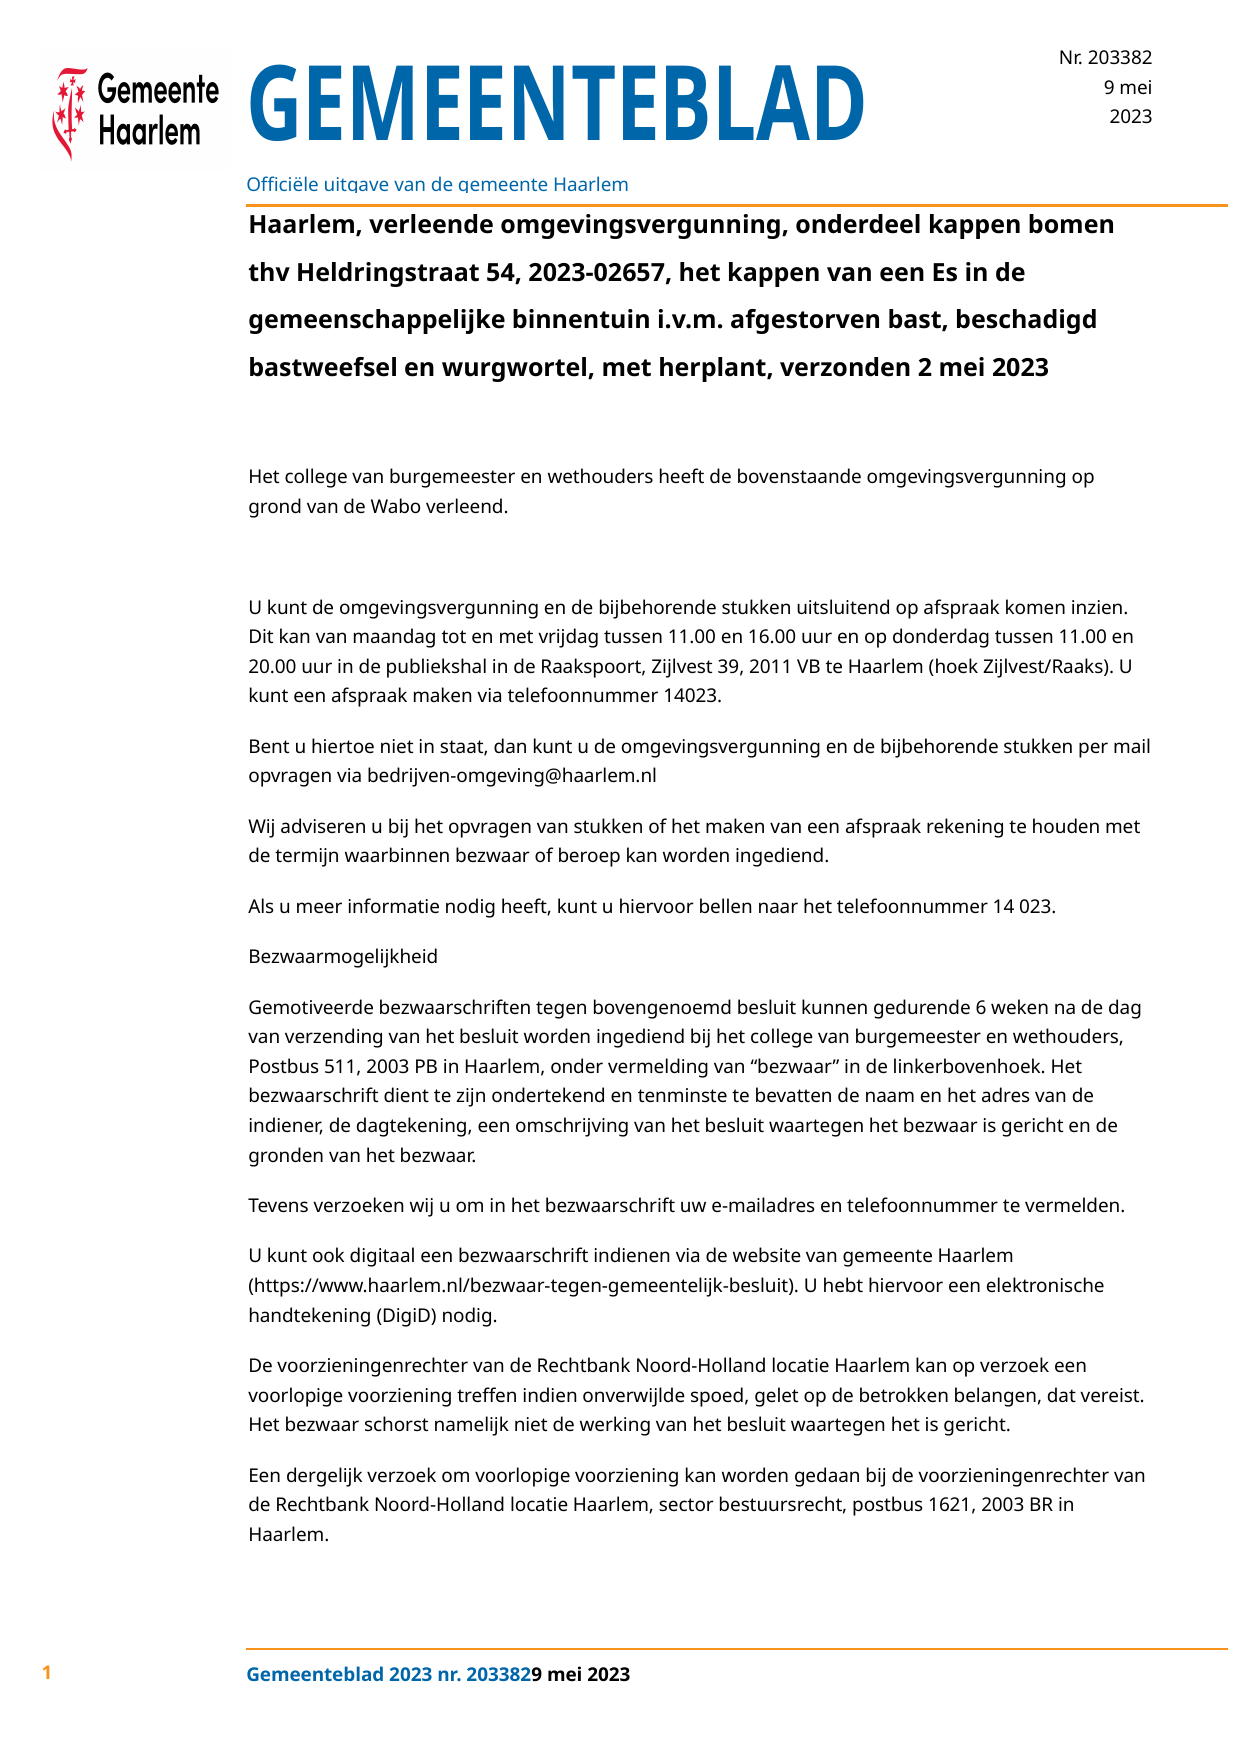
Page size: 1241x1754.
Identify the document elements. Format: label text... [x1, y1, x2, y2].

text U kunt de omgevingsvergunning en de bijbehorende stukken uitsluitend op afspraak komen inzien. Dit kan van maandag tot en met vrijdag tussen 11.00 en 16.00 uur en op donderdag tussen 11.00 en 20.00 uur in de publiekshal in de Raakspoort, Zijlvest 39, 2011 VB te Haarlem (hoek Zijlvest/Raaks). U kunt een afspraak maken via telefoonnummer 14023. [248, 594, 1152, 708]
text Tevens verzoeken wij u om in het bezwaarschrift uw e-mailadres en telefoonnummer te vermelden. [248, 1192, 1152, 1218]
text Een dergelijk verzoek om voorlopige voorziening kan worden gedaan bij de voorzieningenrechter van de Rechtbank Noord-Holland locatie Haarlem, sector bestuursrecht, postbus 1621, 2003 BR in Haarlem. [248, 1462, 1152, 1547]
picture [41, 47, 231, 172]
text Het college van burgemeester en wethouders heeft de bovenstaande omgevingsvergunning op grond van de Wabo verleend. [248, 463, 1152, 519]
text Als u meer informatie nodig heeft, kunt u hiervoor bellen naar het telefoonnummer 14 023. [248, 893, 1152, 919]
text Bezwaarmogelijkheid [248, 943, 1152, 969]
text U kunt ook digitaal een bezwaarschrift indienen via de website van gemeente Haarlem (https://www.haarlem.nl/bezwaar-tegen-gemeentelijk-besluit). U hebt hiervoor een elektronische handtekening (DigiD) nodig. [248, 1243, 1152, 1328]
text Bent u hiertoe niet in staat, dan kunt u de omgevingsvergunning en de bijbehorende stukken per mail opvragen via bedrijven-omgeving@haarlem.nl [248, 733, 1152, 788]
text Haarlem, verleende omgevingsvergunning, onderdeel kappen bomen thv Heldringstraat 54, 2023-02657, het kappen van een Es in de gemeenschappelijke binnentuin i.v.m. afgestorven bast, beschadigd bastweefsel en wurgwortel, met herplant, verzonden 2 mei 2023 [248, 207, 1152, 384]
text De voorzieningenrechter van de Rechtbank Noord-Holland locatie Haarlem kan op verzoek een voorlopige voorziening treffen indien onverwijlde spoed, gelet op de betrokken belangen, dat vereist. Het bezwaar schorst namelijk niet de werking van het besluit waartegen het is gericht. [248, 1352, 1152, 1437]
text Gemotiveerde bezwaarschriften tegen bovengenoemd besluit kunnen gedurende 6 weken na de dag van verzending van het besluit worden ingediend bij het college van burgemeester en wethouders, Postbus 511, 2003 PB in Haarlem, onder vermelding van “bezwaar” in de linkerbovenhoek. Het bezwaarschrift dient te zijn ondertekend en tenminste te bevatten de naam en het adres van de indiener, de dagtekening, een omschrijving van het besluit waartegen het bezwaar is gericht en de gronden van het bezwaar. [248, 994, 1152, 1168]
text Wij adviseren u bij het opvragen van stukken of het maken van een afspraak rekening te houden met de termijn waarbinnen bezwaar of beroep kan worden ingediend. [248, 813, 1152, 868]
